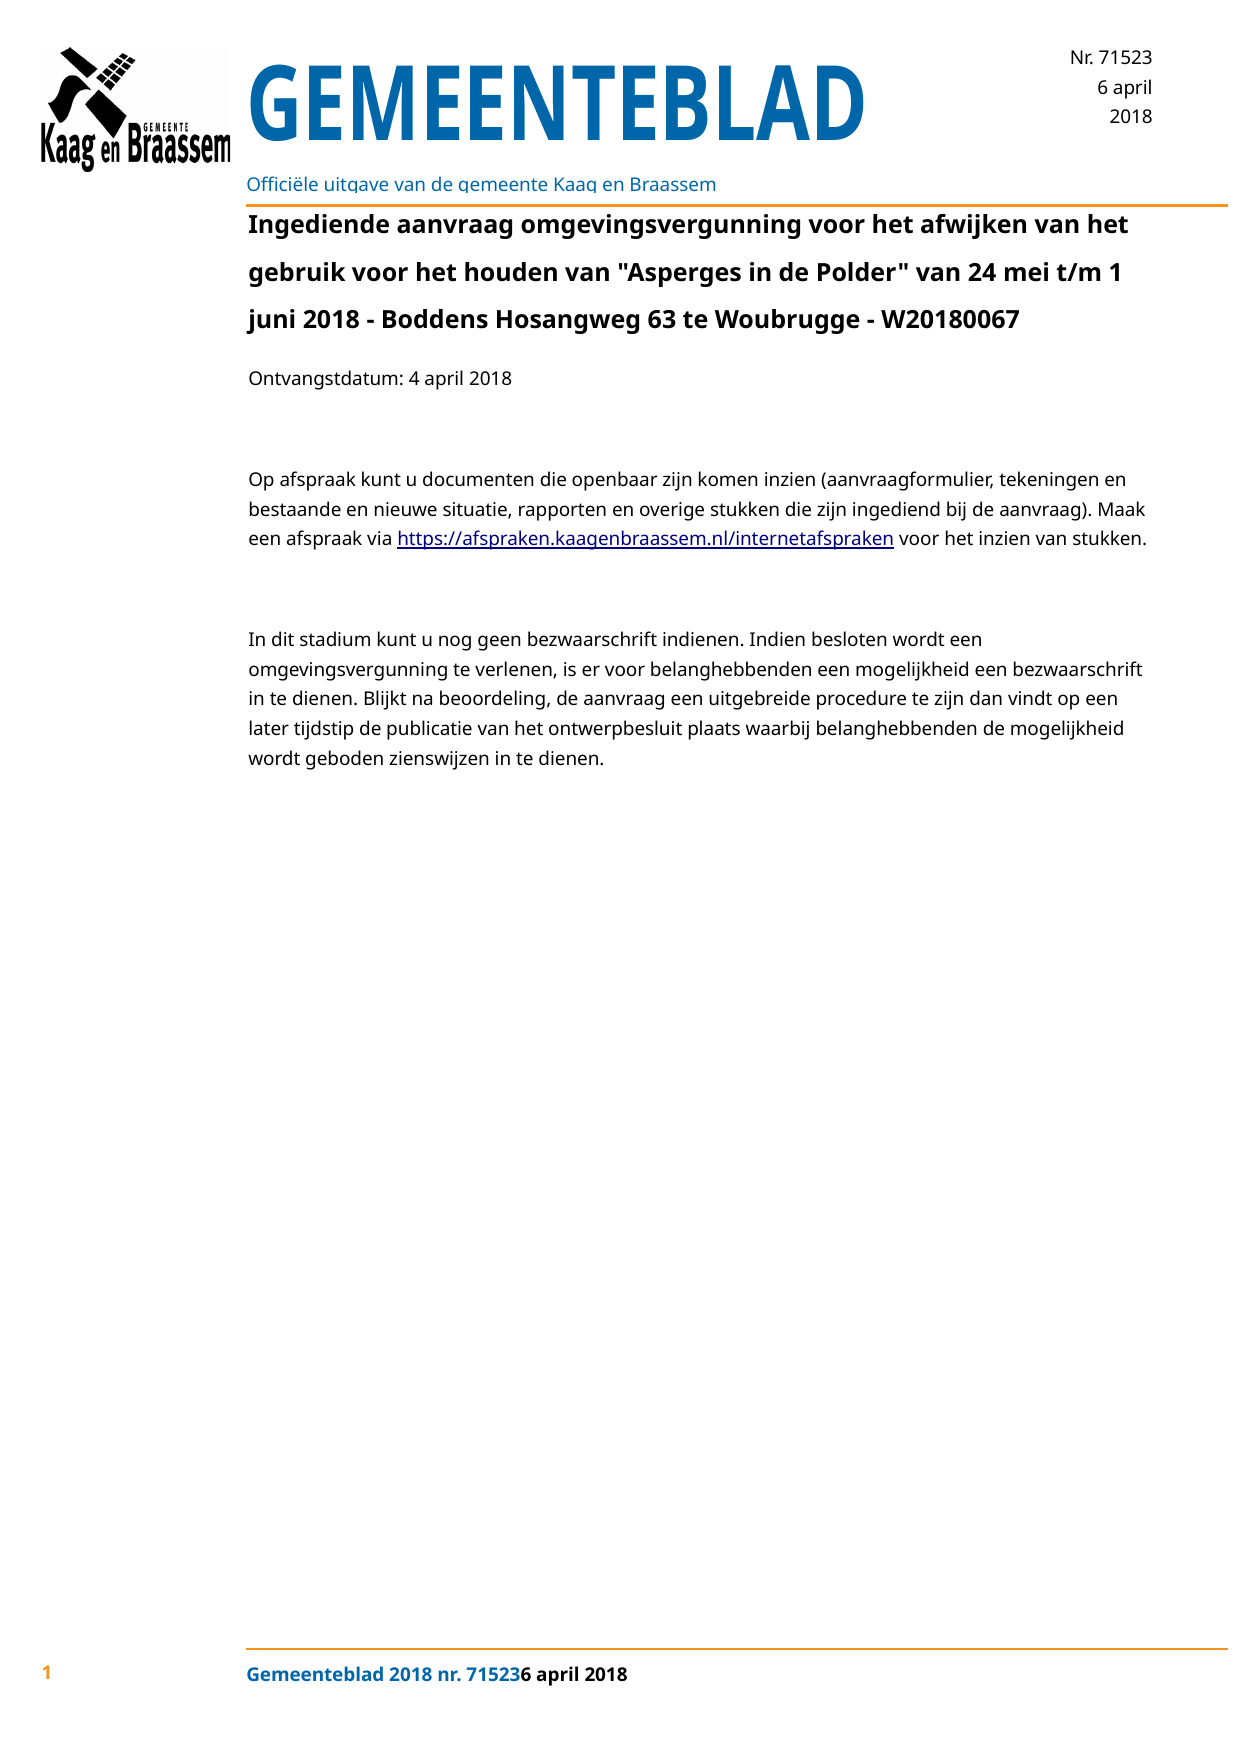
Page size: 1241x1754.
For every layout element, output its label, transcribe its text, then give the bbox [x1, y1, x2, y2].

text In dit stadium kunt u nog geen bezwaarschrift indienen. Indien besloten wordt een omgevingsvergunning te verlenen, is er voor belanghebbenden een mogelijkheid een bezwaarschrift in te dienen. Blijkt na beoordeling, de aanvraag een uitgebreide procedure te zijn dan vindt op een later tijdstip de publicatie van het ontwerpbesluit plaats waarbij belanghebbenden de mogelijkheid wordt geboden zienswijzen in te dienen. [248, 626, 1152, 770]
text Ontvangstdatum: 4 april 2018 [248, 366, 1152, 391]
text Ingediende aanvraag omgevingsvergunning voor het afwijken van het gebruik voor het houden van "Asperges in de Polder" van 24 mei t/m 1 juni 2018 - Boddens Hosangweg 63 te Woubrugge - W20180067 [248, 207, 1152, 336]
text Op afspraak kunt u documenten die openbaar zijn komen inzien (aanvraagformulier, tekeningen en bestaande en nieuwe situatie, rapporten en overige stukken die zijn ingediend bij de aanvraag). Maak een afspraak via https://afspraken.kaagenbraassem.nl/internetafspraken voor het inzien van stukken. [248, 466, 1152, 551]
picture [41, 47, 231, 172]
